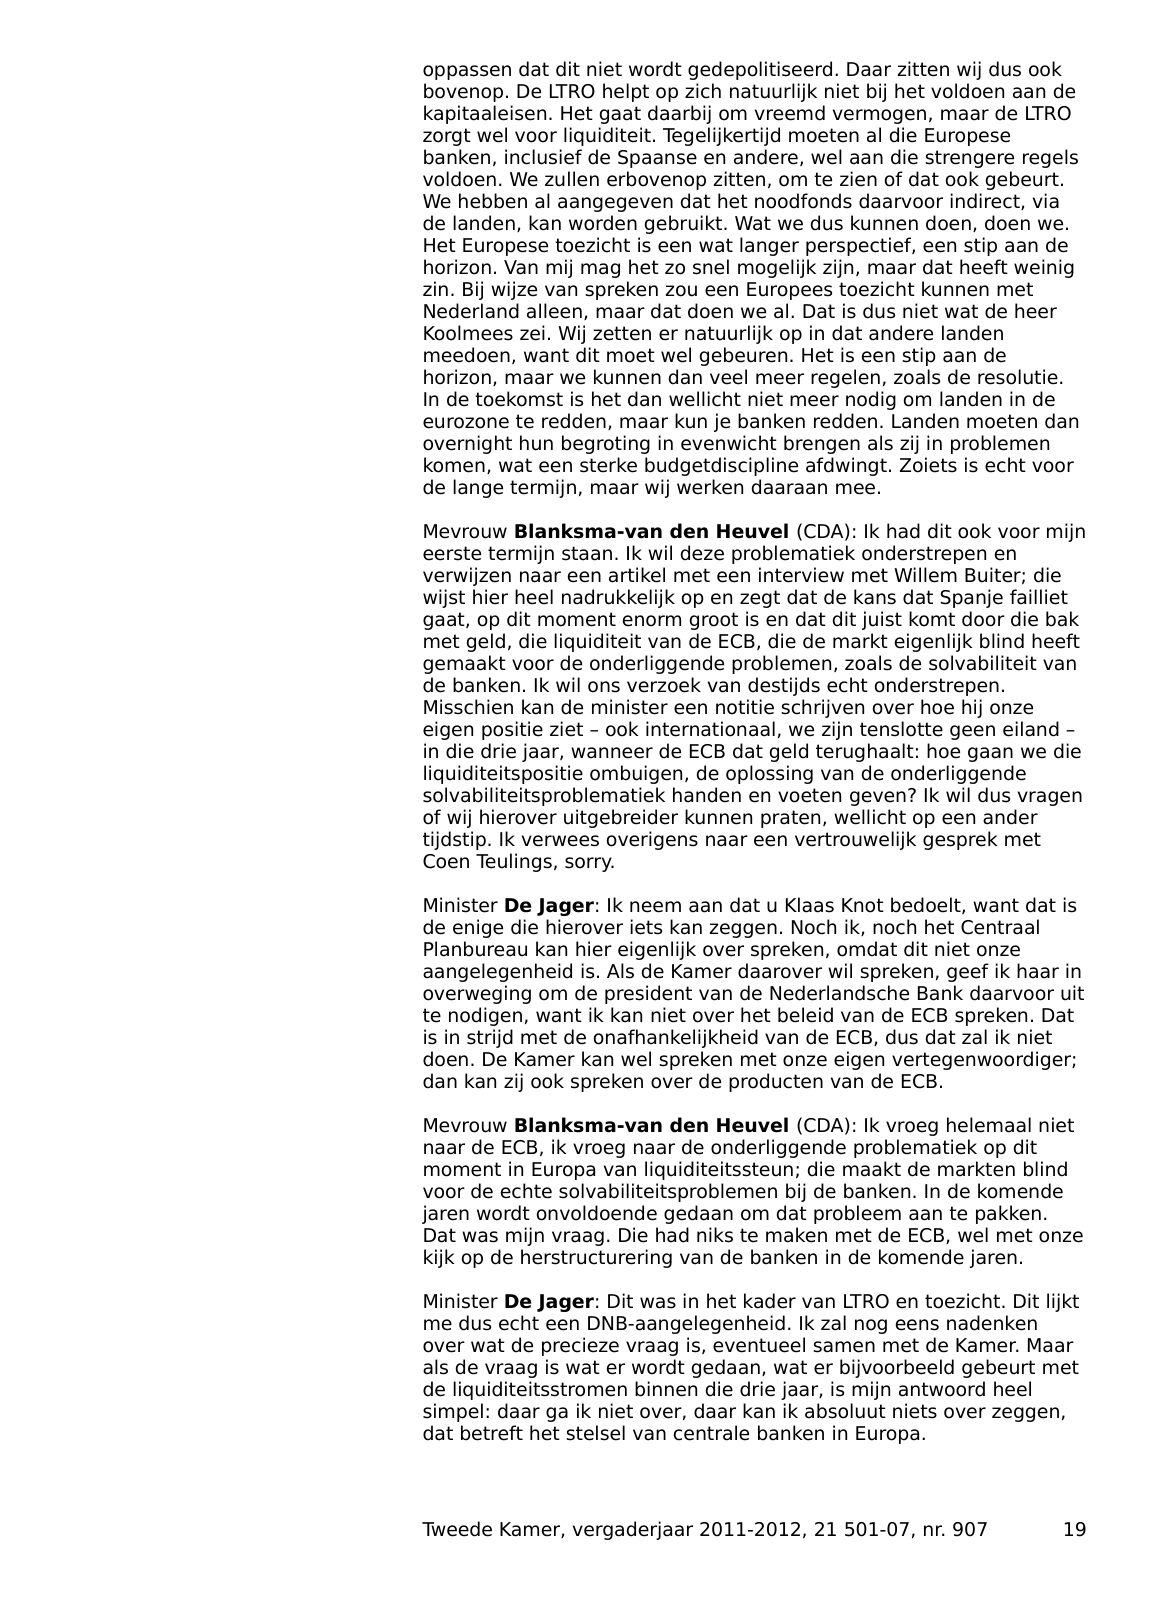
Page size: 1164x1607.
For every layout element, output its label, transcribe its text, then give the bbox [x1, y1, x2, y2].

text Mevrouw Blanksma-van den Heuvel (CDA): Ik had dit ook voor mijn eerste termijn staan. Ik wil deze problematiek onderstrepen en verwijzen naar een artikel met een interview met Willem Buiter; die wijst hier heel nadrukkelijk op en zegt dat de kans dat Spanje failliet gaat, op dit moment enorm groot is en dat dit juist komt door die bak met geld, die liquiditeit van de ECB, die de markt eigenlijk blind heeft gemaakt voor de onderliggende problemen, zoals de solvabiliteit van de banken. Ik wil ons verzoek van destijds echt onderstrepen. Misschien kan de minister een notitie schrijven over hoe hij onze eigen positie ziet – ook internationaal, we zijn tenslotte geen eiland – in die drie jaar, wanneer de ECB dat geld terughaalt: hoe gaan we die liquiditeitspositie ombuigen, de oplossing van de onderliggende solvabiliteitsproblematiek handen en voeten geven? Ik wil dus vragen of wij hierover uitgebreider kunnen praten, wellicht op een ander tijdstip. Ik verwees overigens naar een vertrouwelijk gesprek met Coen Teulings, sorry. [422, 521, 1087, 872]
text Minister De Jager: Dit was in het kader van LTRO en toezicht. Dit lijkt me dus echt een DNB-aangelegenheid. Ik zal nog eens nadenken over wat de precieze vraag is, eventueel samen met de Kamer. Maar als de vraag is wat er wordt gedaan, wat er bijvoorbeeld gebeurt met de liquiditeitsstromen binnen die drie jaar, is mijn antwoord heel simpel: daar ga ik niet over, daar kan ik absoluut niets over zeggen, dat betreft het stelsel van centrale banken in Europa. [422, 1291, 1087, 1444]
text oppassen dat dit niet wordt gedepolitiseerd. Daar zitten wij dus ook bovenop. De LTRO helpt op zich natuurlijk niet bij het voldoen aan de kapitaaleisen. Het gaat daarbij om vreemd vermogen, maar de LTRO zorgt wel voor liquiditeit. Tegelijkertijd moeten al die Europese banken, inclusief de Spaanse en andere, wel aan die strengere regels voldoen. We zullen erbovenop zitten, om te zien of dat ook gebeurt. We hebben al aangegeven dat het noodfonds daarvoor indirect, via de landen, kan worden gebruikt. Wat we dus kunnen doen, doen we. Het Europese toezicht is een wat langer perspectief, een stip aan de horizon. Van mij mag het zo snel mogelijk zijn, maar dat heeft weinig zin. Bij wijze van spreken zou een Europees toezicht kunnen met Nederland alleen, maar dat doen we al. Dat is dus niet wat de heer Koolmees zei. Wij zetten er natuurlijk op in dat andere landen meedoen, want dit moet wel gebeuren. Het is een stip aan de horizon, maar we kunnen dan veel meer regelen, zoals de resolutie. In de toekomst is het dan wellicht niet meer nodig om landen in de eurozone te redden, maar kun je banken redden. Landen moeten dan overnight hun begroting in evenwicht brengen als zij in problemen komen, wat een sterke budgetdiscipline afdwingt. Zoiets is echt voor de lange termijn, maar wij werken daaraan mee. [422, 59, 1087, 499]
text Mevrouw Blanksma-van den Heuvel (CDA): Ik vroeg helemaal niet naar de ECB, ik vroeg naar de onderliggende problematiek op dit moment in Europa van liquiditeitssteun; die maakt de markten blind voor de echte solvabiliteitsproblemen bij de banken. In de komende jaren wordt onvoldoende gedaan om dat probleem aan te pakken. Dat was mijn vraag. Die had niks te maken met de ECB, wel met onze kijk op de herstructurering van de banken in de komende jaren. [422, 1115, 1087, 1268]
text Minister De Jager: Ik neem aan dat u Klaas Knot bedoelt, want dat is de enige die hierover iets kan zeggen. Noch ik, noch het Centraal Planbureau kan hier eigenlijk over spreken, omdat dit niet onze aangelegenheid is. Als de Kamer daarover wil spreken, geef ik haar in overweging om de president van de Nederlandsche Bank daarvoor uit te nodigen, want ik kan niet over het beleid van de ECB spreken. Dat is in strijd met de onafhankelijkheid van de ECB, dus dat zal ik niet doen. De Kamer kan wel spreken met onze eigen vertegenwoordiger; dan kan zij ook spreken over de producten van de ECB. [422, 895, 1087, 1092]
